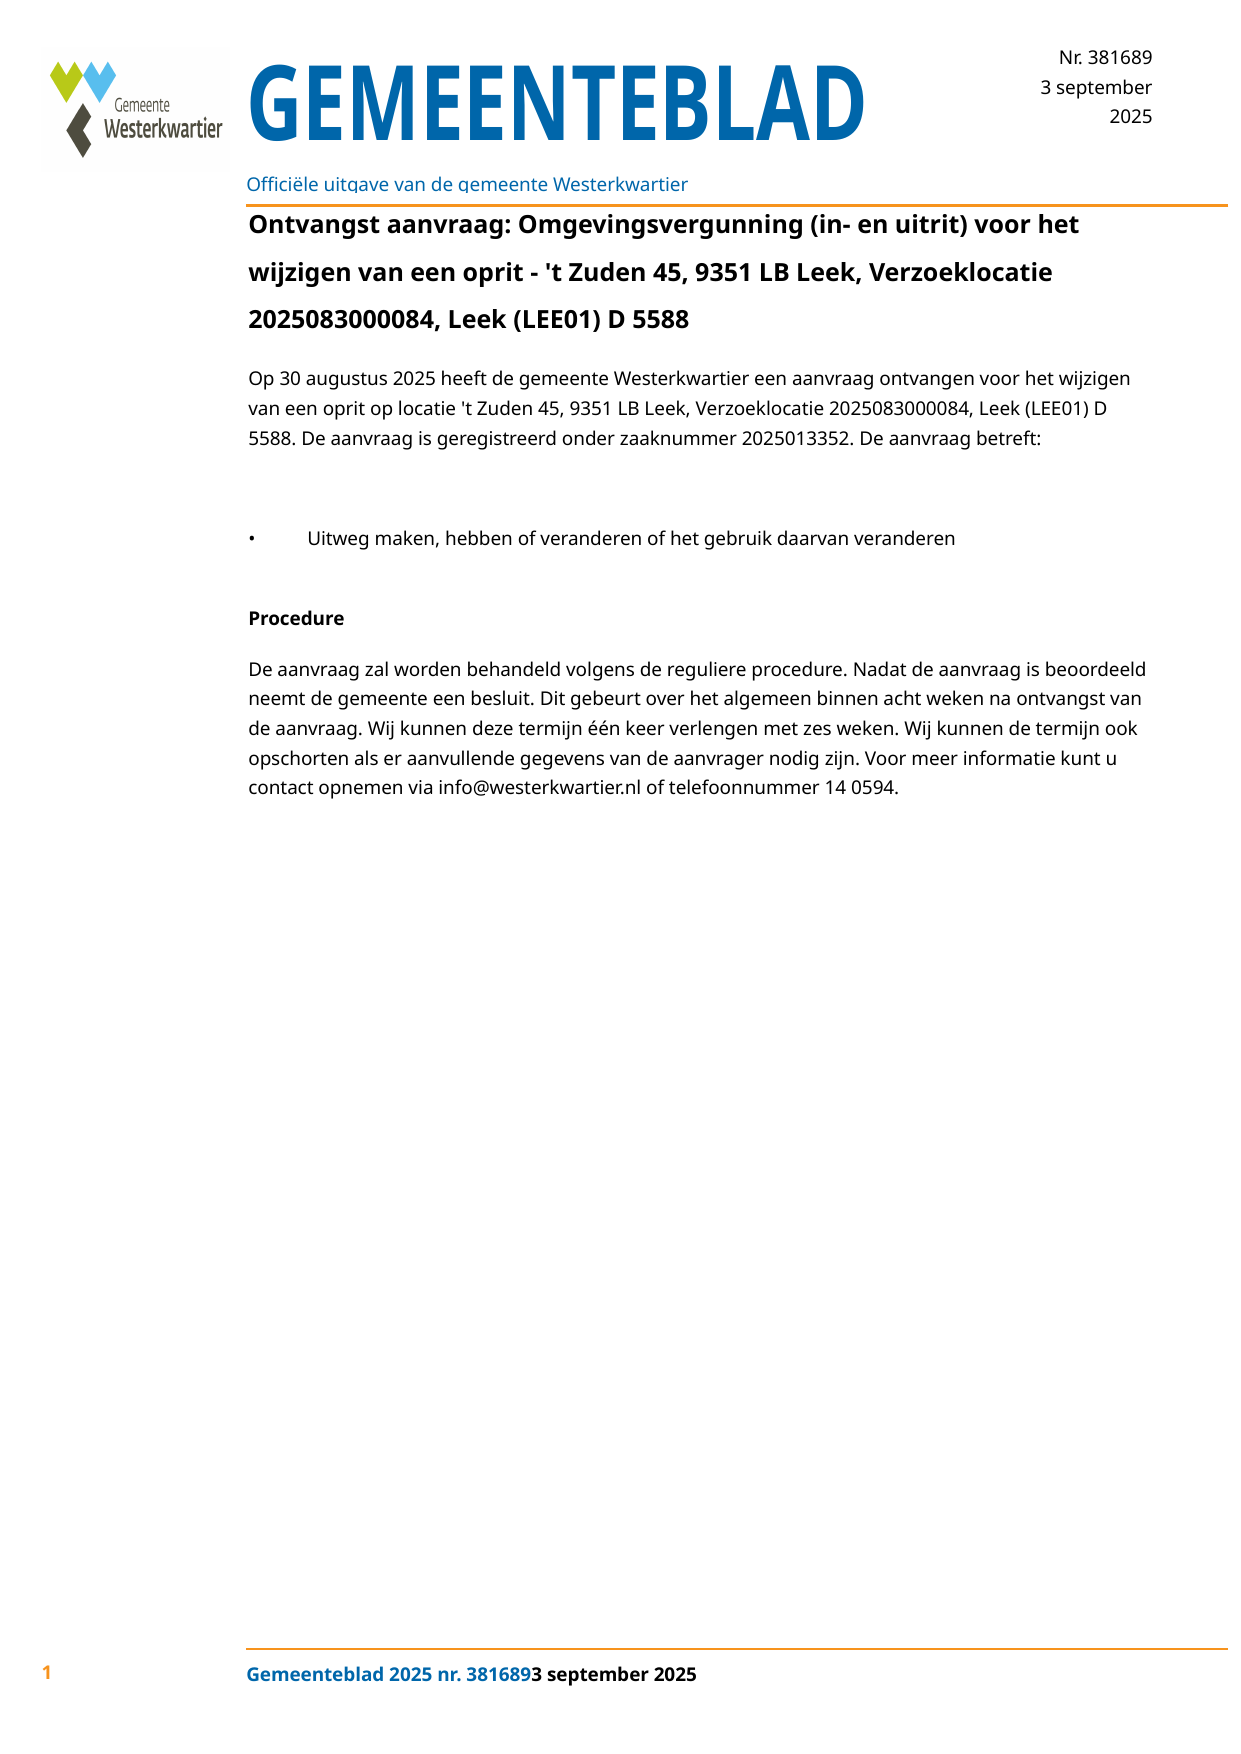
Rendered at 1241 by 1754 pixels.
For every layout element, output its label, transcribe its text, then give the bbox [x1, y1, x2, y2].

list Uitweg maken, hebben of veranderen of het gebruik daarvan veranderen [248, 526, 1152, 551]
text Ontvangst aanvraag: Omgevingsvergunning (in- en uitrit) voor het wijzigen van een oprit - 't Zuden 45, 9351 LB Leek, Verzoeklocatie 2025083000084, Leek (LEE01) D 5588 [248, 207, 1152, 336]
picture [41, 47, 231, 172]
text De aanvraag zal worden behandeld volgens de reguliere procedure. Nadat de aanvraag is beoordeeld neemt de gemeente een besluit. Dit gebeurt over het algemeen binnen acht weken na ontvangst van de aanvraag. Wij kunnen deze termijn één keer verlengen met zes weken. Wij kunnen de termijn ook opschorten als er aanvullende gegevens van de aanvrager nodig zijn. Voor meer informatie kunt u contact opnemen via info@westerkwartier.nl of telefoonnummer 14 0594. [248, 656, 1152, 800]
text Op 30 augustus 2025 heeft de gemeente Westerkwartier een aanvraag ontvangen voor het wijzigen van een oprit op locatie 't Zuden 45, 9351 LB Leek, Verzoeklocatie 2025083000084, Leek (LEE01) D 5588. De aanvraag is geregistreerd onder zaaknummer 2025013352. De aanvraag betreft: [248, 366, 1152, 450]
text Procedure [248, 606, 1152, 631]
